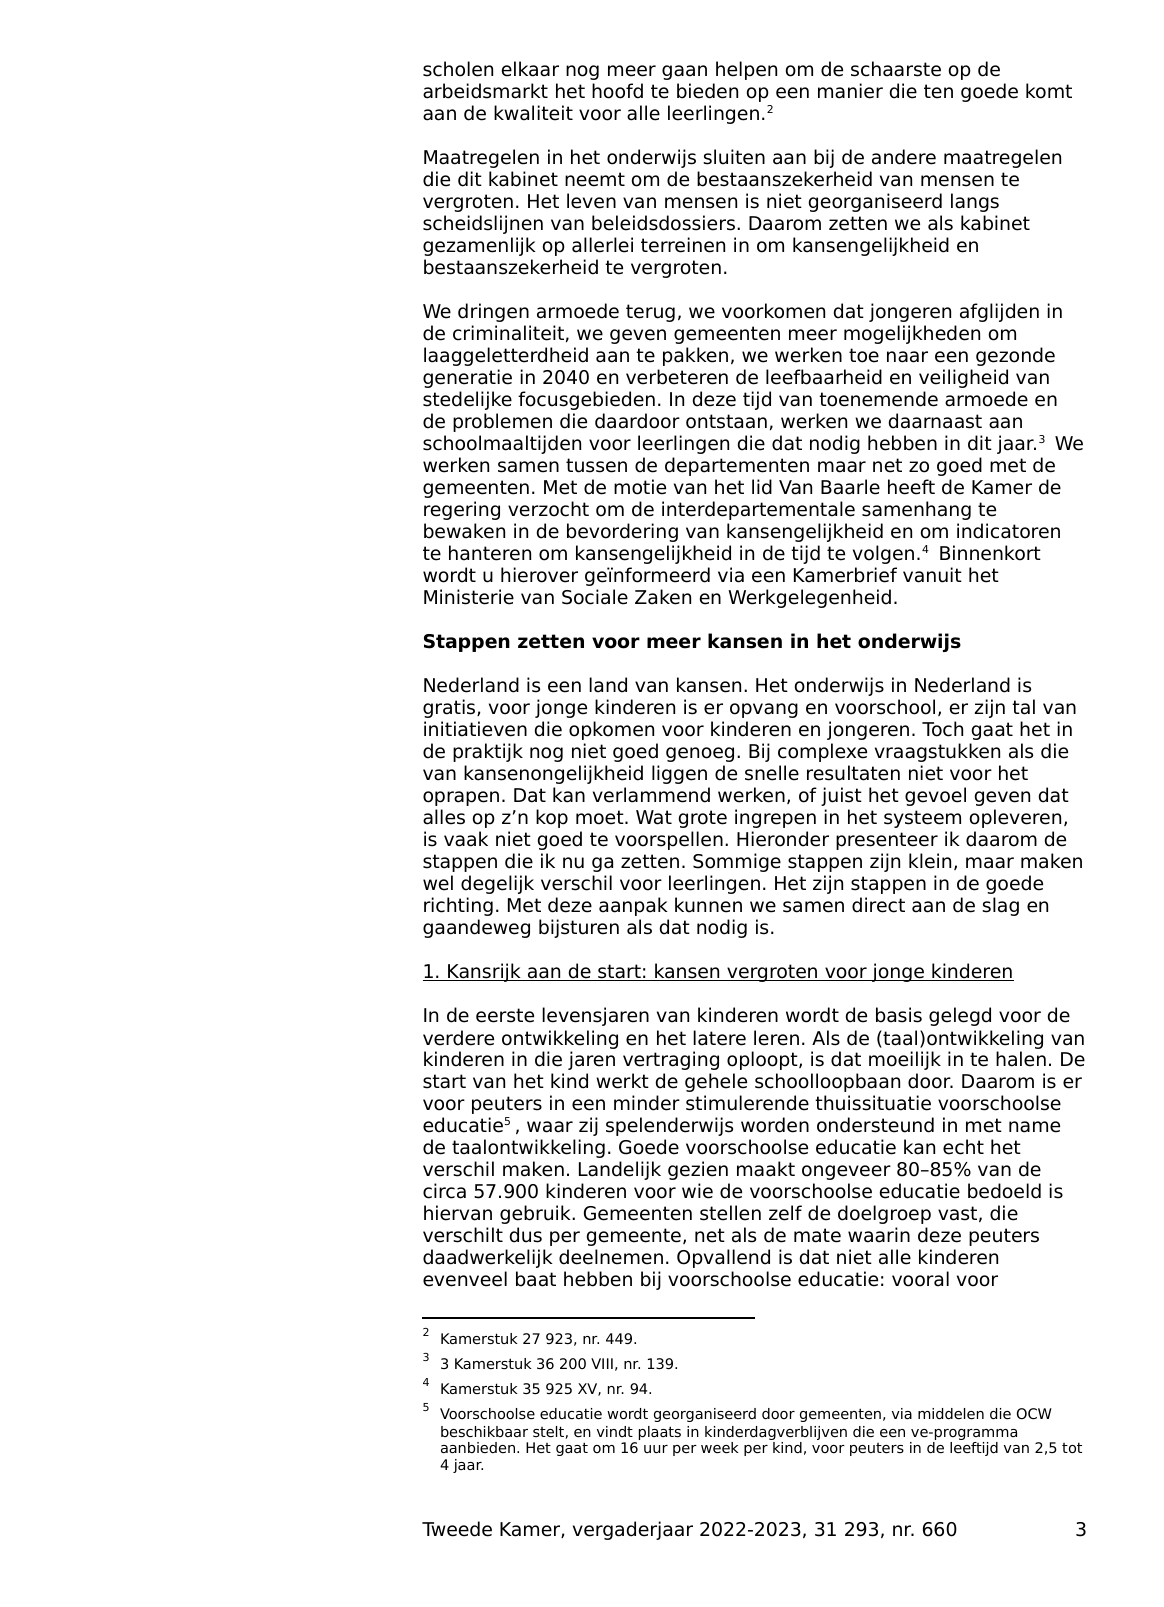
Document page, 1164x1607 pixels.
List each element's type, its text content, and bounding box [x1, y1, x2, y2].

text Kamerstuk 35 925 XV, nr. 94. [422, 1377, 1087, 1399]
subtitle 1. Kansrijk aan de start: kansen vergroten voor jonge kinderen [422, 961, 1087, 983]
text 3 Kamerstuk 36 200 VIII, nr. 139. [422, 1352, 1087, 1374]
text Kamerstuk 27 923, nr. 449. [422, 1327, 1087, 1349]
text scholen elkaar nog meer gaan helpen om de schaarste op de arbeidsmarkt het hoofd te bieden op een manier die ten goede komt aan de kwaliteit voor alle leerlingen. [422, 59, 1087, 125]
text Nederland is een land van kansen. Het onderwijs in Nederland is gratis, voor jonge kinderen is er opvang en voorschool, er zijn tal van initiatieven die opkomen voor kinderen en jongeren. Toch gaat het in de praktijk nog niet goed genoeg. Bij complexe vraagstukken als die van kansenongelijkheid liggen de snelle resultaten niet voor het oprapen. Dat kan verlammend werken, of juist het gevoel geven dat alles op z’n kop moet. Wat grote ingrepen in het systeem opleveren, is vaak niet goed te voorspellen. Hieronder presenteer ik daarom de stappen die ik nu ga zetten. Sommige stappen zijn klein, maar maken wel degelijk verschil voor leerlingen. Het zijn stappen in de goede richting. Met deze aanpak kunnen we samen direct aan de slag en gaandeweg bijsturen als dat nodig is. [422, 675, 1087, 939]
text We dringen armoede terug, we voorkomen dat jongeren afglijden in de criminaliteit, we geven gemeenten meer mogelijkheden om laaggeletterdheid aan te pakken, we werken toe naar een gezonde generatie in 2040 en verbeteren de leefbaarheid en veiligheid van stedelijke focusgebieden. In deze tijd van toenemende armoede en de problemen die daardoor ontstaan, werken we daarnaast aan schoolmaaltijden voor leerlingen die dat nodig hebben in dit jaar. We werken samen tussen de departementen maar net zo goed met de gemeenten. Met de motie van het lid Van Baarle heeft de Kamer de regering verzocht om de interdepartementale samenhang te bewaken in de bevordering van kansengelijkheid en om indicatoren te hanteren om kansengelijkheid in de tijd te volgen. Binnenkort wordt u hierover geïnformeerd via een Kamerbrief vanuit het Ministerie van Sociale Zaken en Werkgelegenheid. [422, 301, 1087, 609]
subtitle Stappen zetten voor meer kansen in het onderwijs [422, 631, 1087, 653]
text Voorschoolse educatie wordt georganiseerd door gemeenten, via middelen die OCW beschikbaar stelt, en vindt plaats in kinderdagverblijven die een ve-programma aanbieden. Het gaat om 16 uur per week per kind, voor peuters in de leeftijd van 2,5 tot 4 jaar. [422, 1402, 1087, 1474]
text In de eerste levensjaren van kinderen wordt de basis gelegd voor de verdere ontwikkeling en het latere leren. Als de (taal)ontwikkeling van kinderen in die jaren vertraging oploopt, is dat moeilijk in te halen. De start van het kind werkt de gehele schoolloopbaan door. Daarom is er voor peuters in een minder stimulerende thuissituatie voorschoolse educatie, waar zij spelenderwijs worden ondersteund in met name de taalontwikkeling. Goede voorschoolse educatie kan echt het verschil maken. Landelijk gezien maakt ongeveer 80–85% van de circa 57.900 kinderen voor wie de voorschoolse educatie bedoeld is hiervan gebruik. Gemeenten stellen zelf de doelgroep vast, die verschilt dus per gemeente, net als de mate waarin deze peuters daadwerkelijk deelnemen. Opvallend is dat niet alle kinderen evenveel baat hebben bij voorschoolse educatie: vooral voor [422, 1005, 1087, 1291]
text Maatregelen in het onderwijs sluiten aan bij de andere maatregelen die dit kabinet neemt om de bestaanszekerheid van mensen te vergroten. Het leven van mensen is niet georganiseerd langs scheidslijnen van beleidsdossiers. Daarom zetten we als kabinet gezamenlijk op allerlei terreinen in om kansengelijkheid en bestaanszekerheid te vergroten. [422, 147, 1087, 279]
